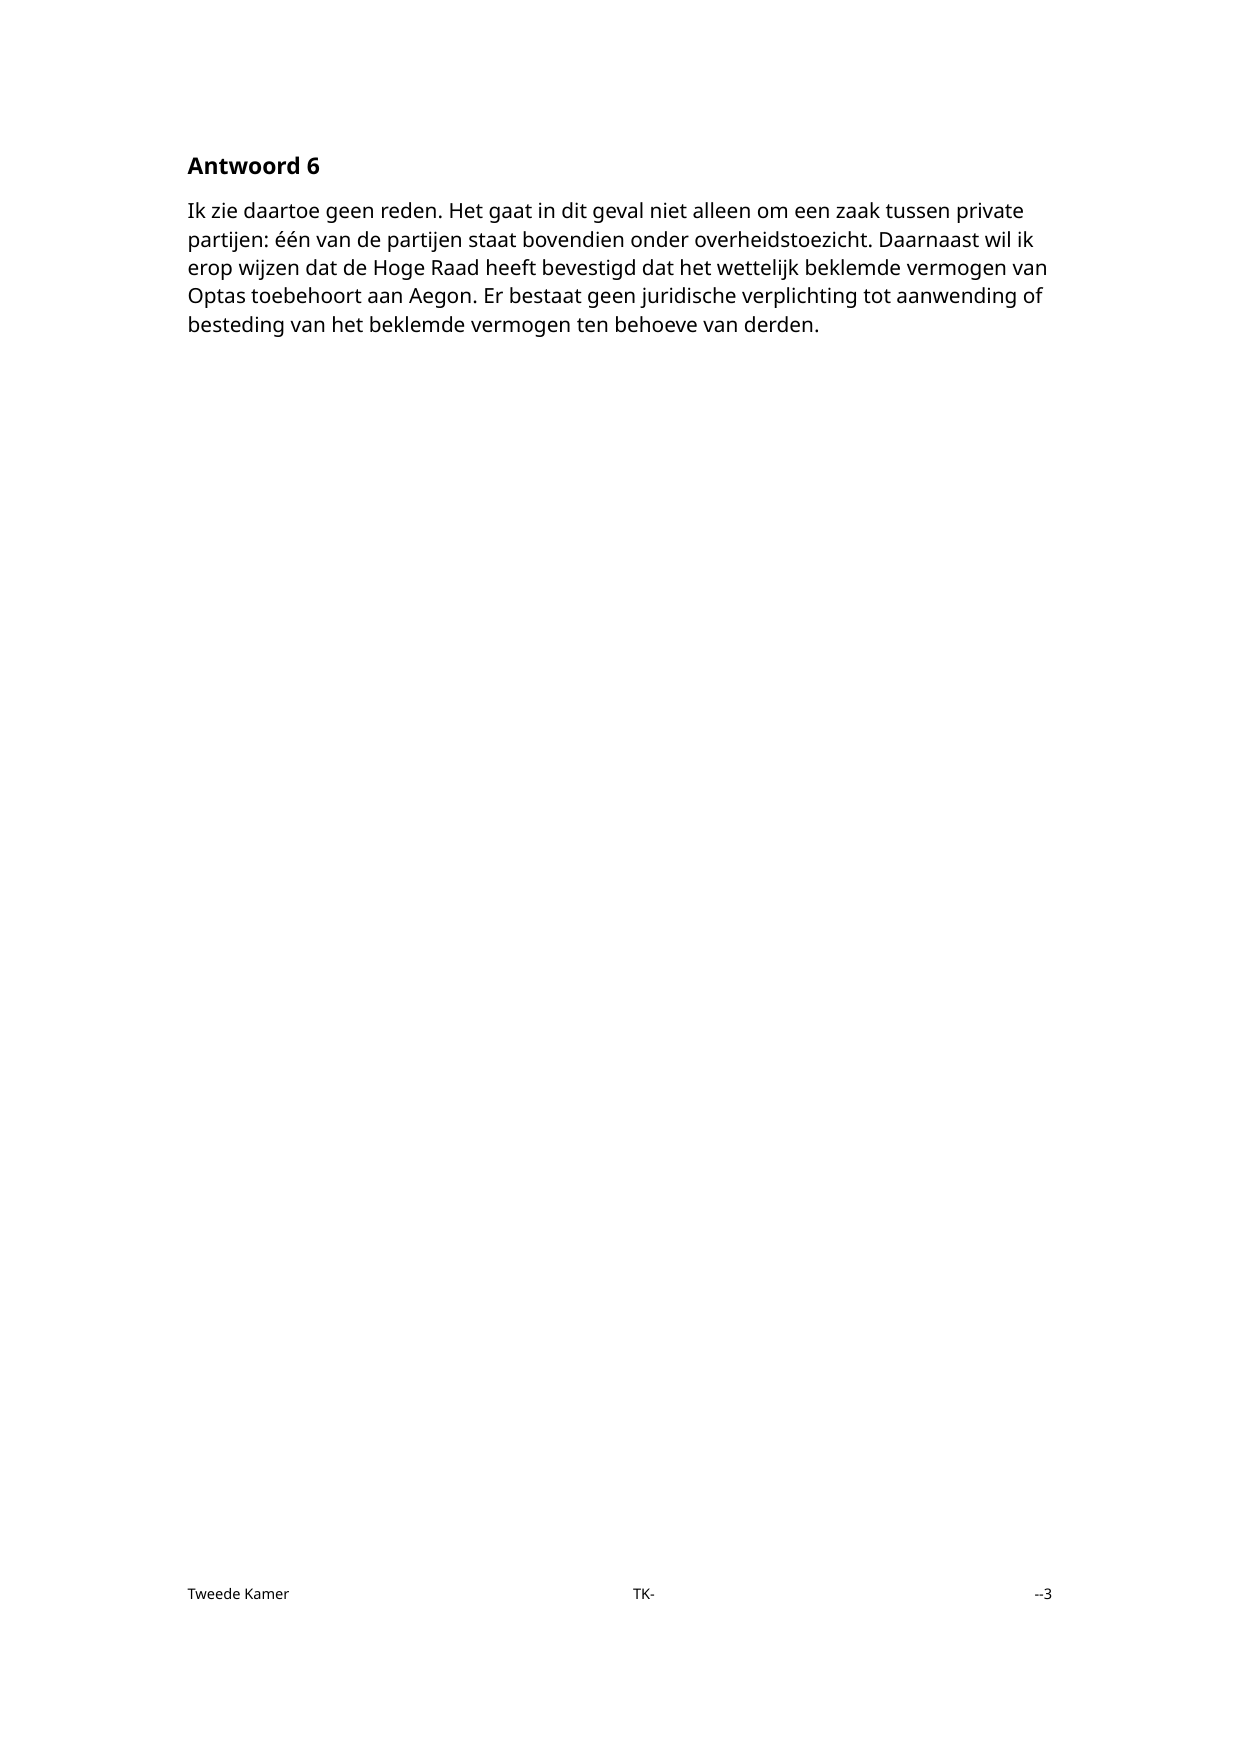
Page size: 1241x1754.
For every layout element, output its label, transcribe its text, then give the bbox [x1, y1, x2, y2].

text Ik zie daartoe geen reden. Het gaat in dit geval niet alleen om een zaak tussen private partijen: één van de partijen staat bovendien onder overheidstoezicht. Daarnaast wil ik erop wijzen dat de Hoge Raad heeft bevestigd dat het wettelijk beklemde vermogen van Optas toebehoort aan Aegon. Er bestaat geen juridische verplichting tot aanwending of besteding van het beklemde vermogen ten behoeve van derden. [187, 196, 1053, 338]
subtitle Antwoord 6 [187, 150, 1053, 181]
